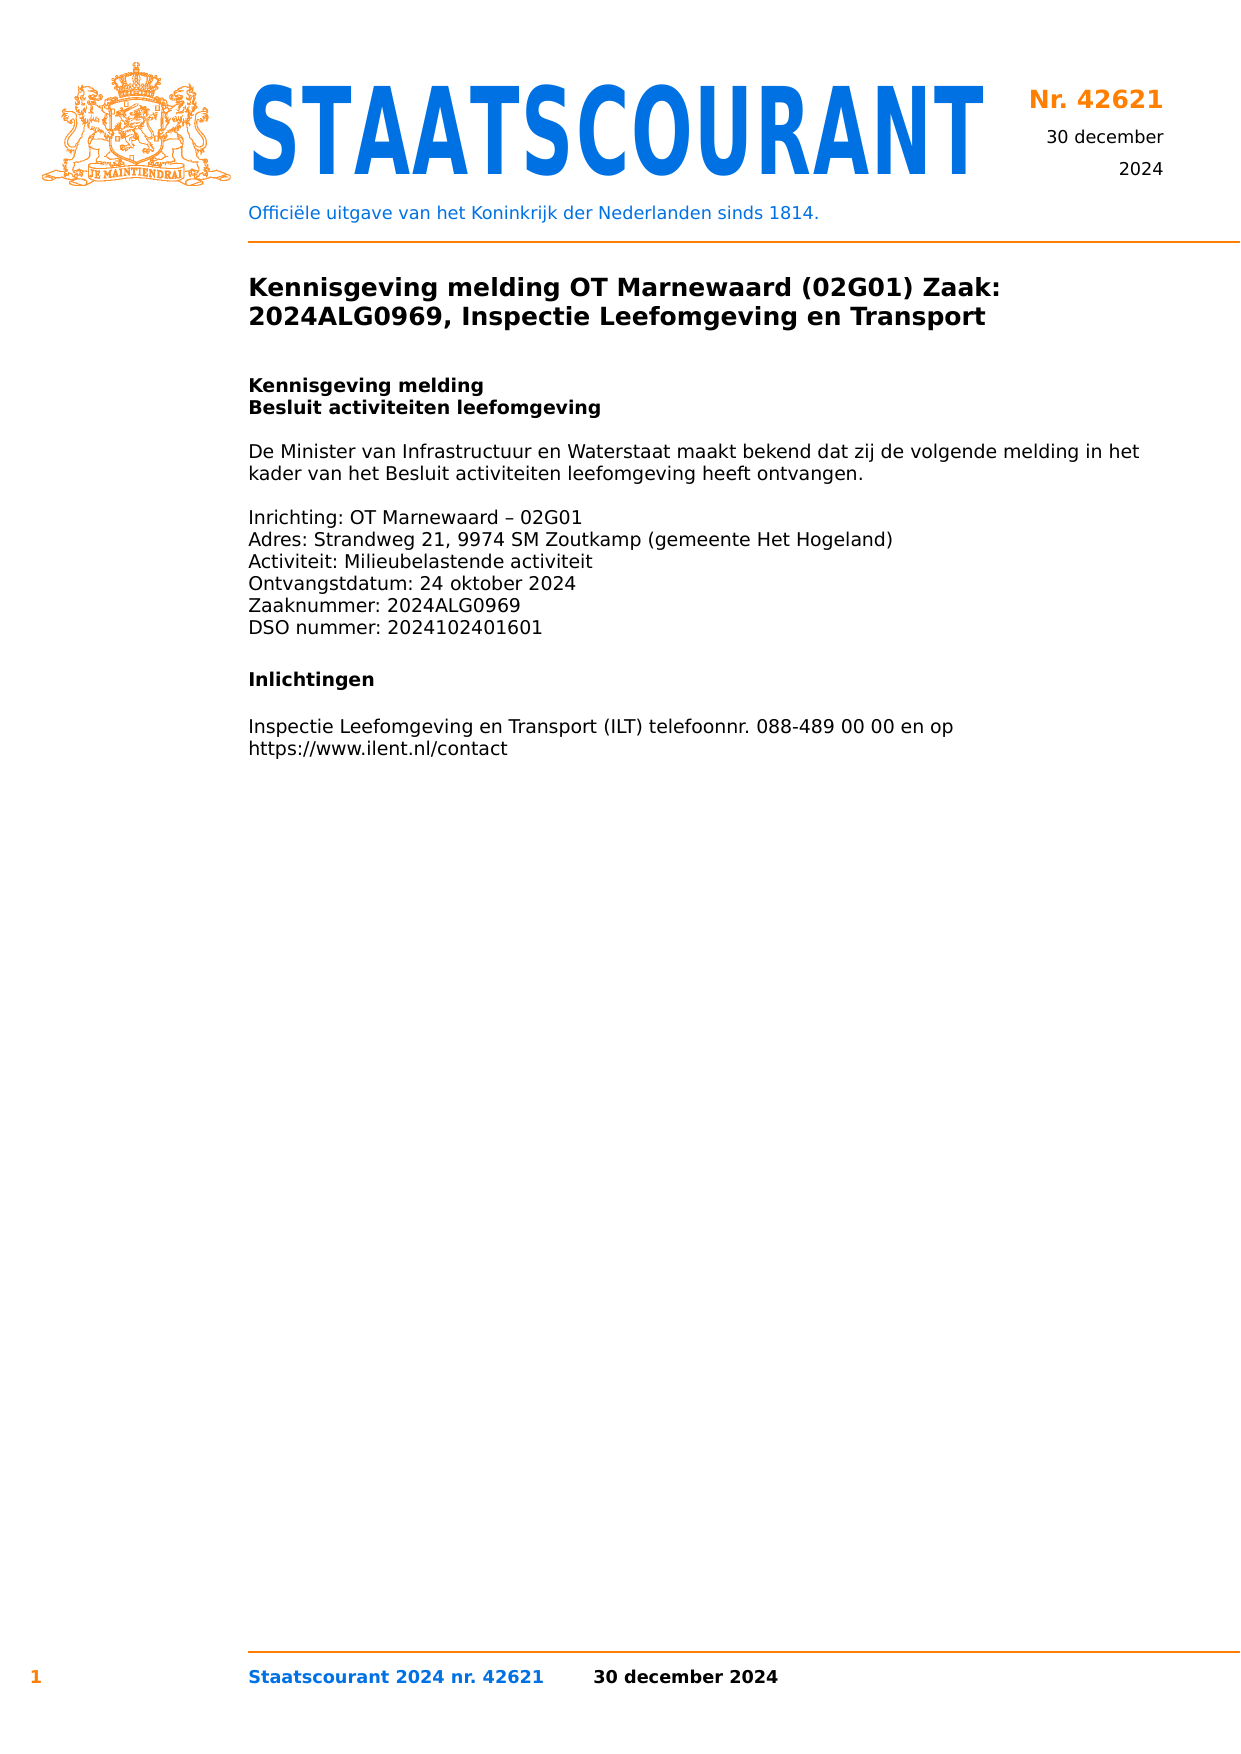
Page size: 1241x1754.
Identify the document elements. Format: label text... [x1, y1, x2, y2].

subtitle Inlichtingen [248, 669, 1163, 691]
text Inspectie Leefomgeving en Transport (ILT) telefoonnr. 088-489 00 00 en op https://www.ilent.nl/contact [248, 716, 1163, 759]
text DSO nummer: 2024102401601 [248, 617, 1163, 639]
text Besluit activiteiten leefomgeving [248, 397, 1163, 419]
picture [41, 62, 231, 186]
text Adres: Strandweg 21, 9974 SM Zoutkamp (gemeente Het Hogeland) [248, 529, 1163, 551]
table_cell Officiële uitgave van het Koninkrijk der Nederlanden sinds 1814. [248, 203, 1240, 241]
text De Minister van Infrastructuur en Waterstaat maakt bekend dat zij de volgende melding in het kader van het Besluit activiteiten leefomgeving heeft ontvangen. [248, 441, 1163, 485]
text Activiteit: Milieubelastende activiteit [248, 551, 1163, 573]
subtitle Kennisgeving melding OT Marnewaard (02G01) Zaak: 2024ALG0969, Inspectie Leefomgeving en Transport [248, 273, 1163, 331]
text Zaaknummer: 2024ALG0969 [248, 595, 1163, 617]
table_header STAATSCOURANT [248, 62, 998, 203]
text Kennisgeving melding [248, 375, 1163, 397]
table_cell 30 december [998, 121, 1240, 153]
table_header [25, 62, 248, 241]
table_cell 2024 [998, 153, 1240, 203]
text Inrichting: OT Marnewaard – 02G01 [248, 507, 1163, 529]
table_header Nr. 42621 [998, 62, 1240, 121]
text Ontvangstdatum: 24 oktober 2024 [248, 573, 1163, 595]
